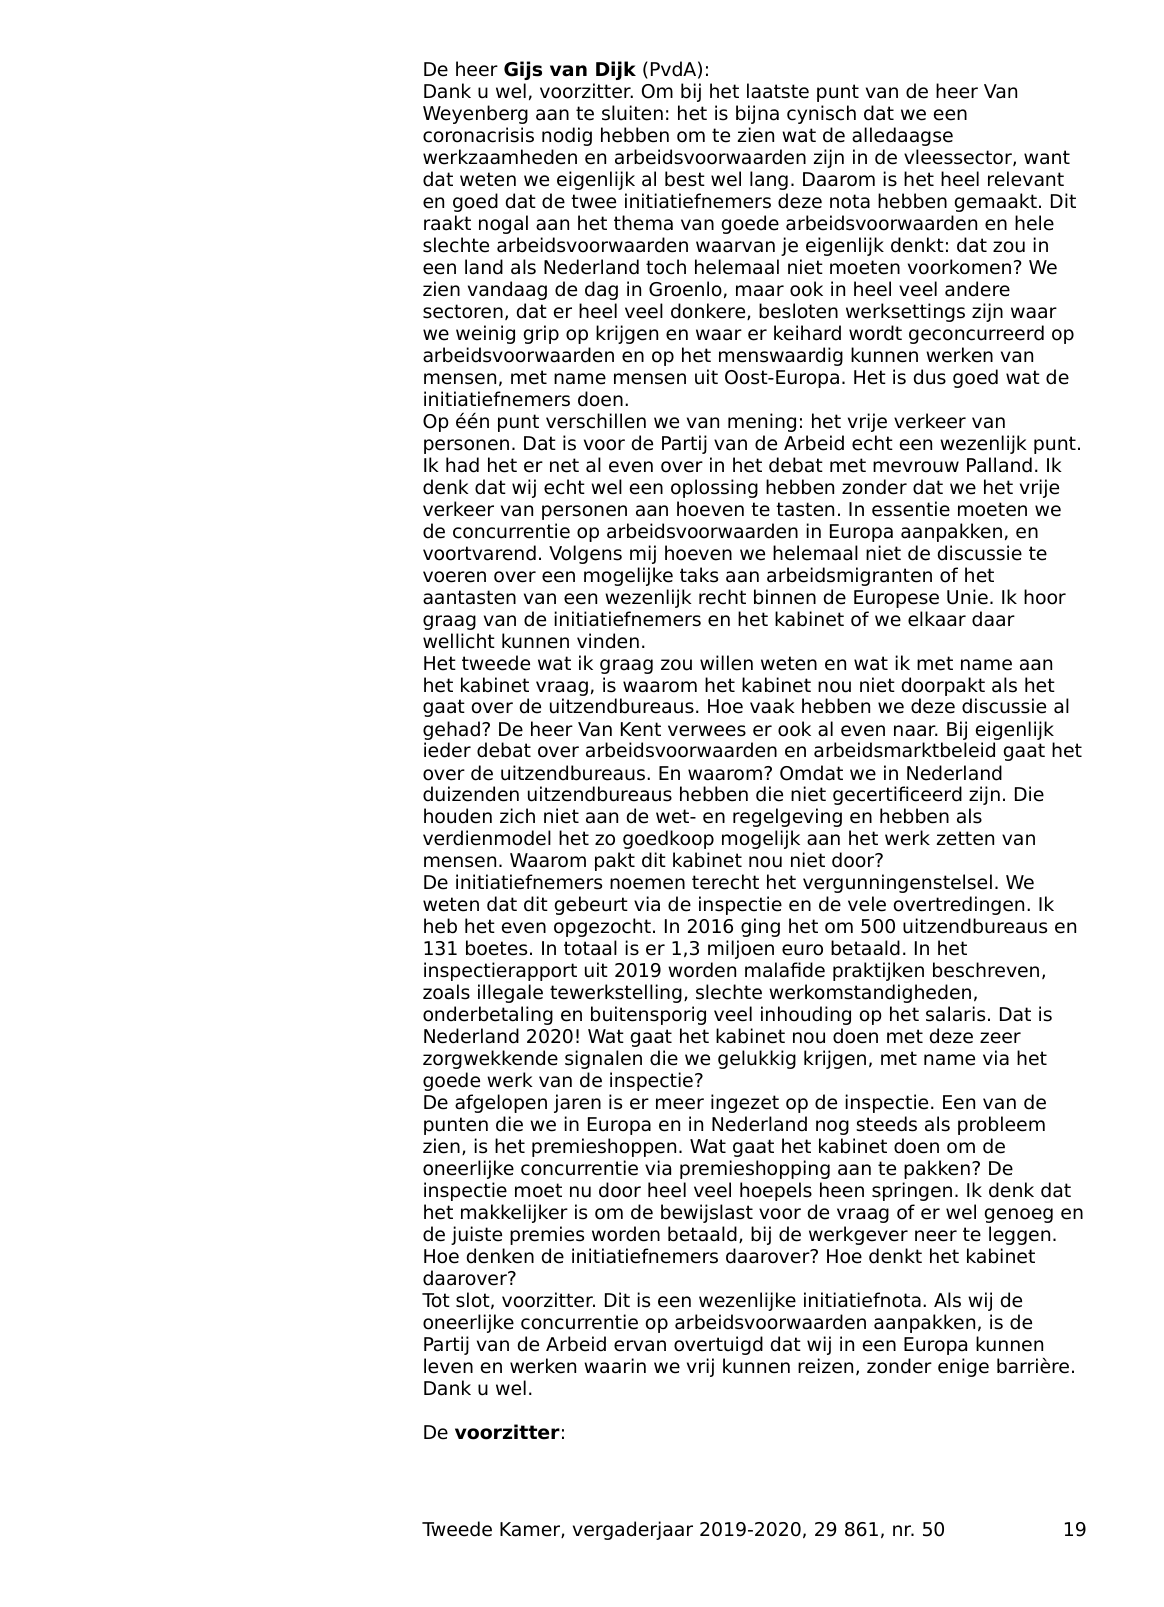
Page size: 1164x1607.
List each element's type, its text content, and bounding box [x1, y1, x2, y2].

text Dank u wel. [422, 1378, 1087, 1400]
text De afgelopen jaren is er meer ingezet op de inspectie. Een van de punten die we in Europa en in Nederland nog steeds als probleem zien, is het premieshoppen. Wat gaat het kabinet doen om de oneerlijke concurrentie via premieshopping aan te pakken? De inspectie moet nu door heel veel hoepels heen springen. Ik denk dat het makkelijker is om de bewijslast voor de vraag of er wel genoeg en de juiste premies worden betaald, bij de werkgever neer te leggen. Hoe denken de initiatiefnemers daarover? Hoe denkt het kabinet daarover? [422, 1092, 1087, 1290]
text De heer Gijs van Dijk (PvdA): [422, 59, 1087, 81]
text De initiatiefnemers noemen terecht het vergunningenstelsel. We weten dat dit gebeurt via de inspectie en de vele overtredingen. Ik heb het even opgezocht. In 2016 ging het om 500 uitzendbureaus en 131 boetes. In totaal is er 1,3 miljoen euro betaald. In het inspectierapport uit 2019 worden malafide praktijken beschreven, zoals illegale tewerkstelling, slechte werkomstandigheden, onderbetaling en buitensporig veel inhouding op het salaris. Dat is Nederland 2020! Wat gaat het kabinet nou doen met deze zeer zorgwekkende signalen die we gelukkig krijgen, met name via het goede werk van de inspectie? [422, 872, 1087, 1092]
text Het tweede wat ik graag zou willen weten en wat ik met name aan het kabinet vraag, is waarom het kabinet nou niet doorpakt als het gaat over de uitzendbureaus. Hoe vaak hebben we deze discussie al gehad? De heer Van Kent verwees er ook al even naar. Bij eigenlijk ieder debat over arbeidsvoorwaarden en arbeidsmarktbeleid gaat het over de uitzendbureaus. En waarom? Omdat we in Nederland duizenden uitzendbureaus hebben die niet gecertificeerd zijn. Die houden zich niet aan de wet- en regelgeving en hebben als verdienmodel het zo goedkoop mogelijk aan het werk zetten van mensen. Waarom pakt dit kabinet nou niet door? [422, 652, 1087, 872]
text Dank u wel, voorzitter. Om bij het laatste punt van de heer Van Weyenberg aan te sluiten: het is bijna cynisch dat we een coronacrisis nodig hebben om te zien wat de alledaagse werkzaamheden en arbeidsvoorwaarden zijn in de vleessector, want dat weten we eigenlijk al best wel lang. Daarom is het heel relevant en goed dat de twee initiatiefnemers deze nota hebben gemaakt. Dit raakt nogal aan het thema van goede arbeidsvoorwaarden en hele slechte arbeidsvoorwaarden waarvan je eigenlijk denkt: dat zou in een land als Nederland toch helemaal niet moeten voorkomen? We zien vandaag de dag in Groenlo, maar ook in heel veel andere sectoren, dat er heel veel donkere, besloten werksettings zijn waar we weinig grip op krijgen en waar er keihard wordt geconcurreerd op arbeidsvoorwaarden en op het menswaardig kunnen werken van mensen, met name mensen uit Oost-Europa. Het is dus goed wat de initiatiefnemers doen. [422, 81, 1087, 411]
text Op één punt verschillen we van mening: het vrije verkeer van personen. Dat is voor de Partij van de Arbeid echt een wezenlijk punt. Ik had het er net al even over in het debat met mevrouw Palland. Ik denk dat wij echt wel een oplossing hebben zonder dat we het vrije verkeer van personen aan hoeven te tasten. In essentie moeten we de concurrentie op arbeidsvoorwaarden in Europa aanpakken, en voortvarend. Volgens mij hoeven we helemaal niet de discussie te voeren over een mogelijke taks aan arbeidsmigranten of het aantasten van een wezenlijk recht binnen de Europese Unie. Ik hoor graag van de initiatiefnemers en het kabinet of we elkaar daar wellicht kunnen vinden. [422, 411, 1087, 652]
text Tot slot, voorzitter. Dit is een wezenlijke initiatiefnota. Als wij de oneerlijke concurrentie op arbeidsvoorwaarden aanpakken, is de Partij van de Arbeid ervan overtuigd dat wij in een Europa kunnen leven en werken waarin we vrij kunnen reizen, zonder enige barrière. [422, 1290, 1087, 1378]
text De voorzitter: [422, 1422, 1087, 1444]
